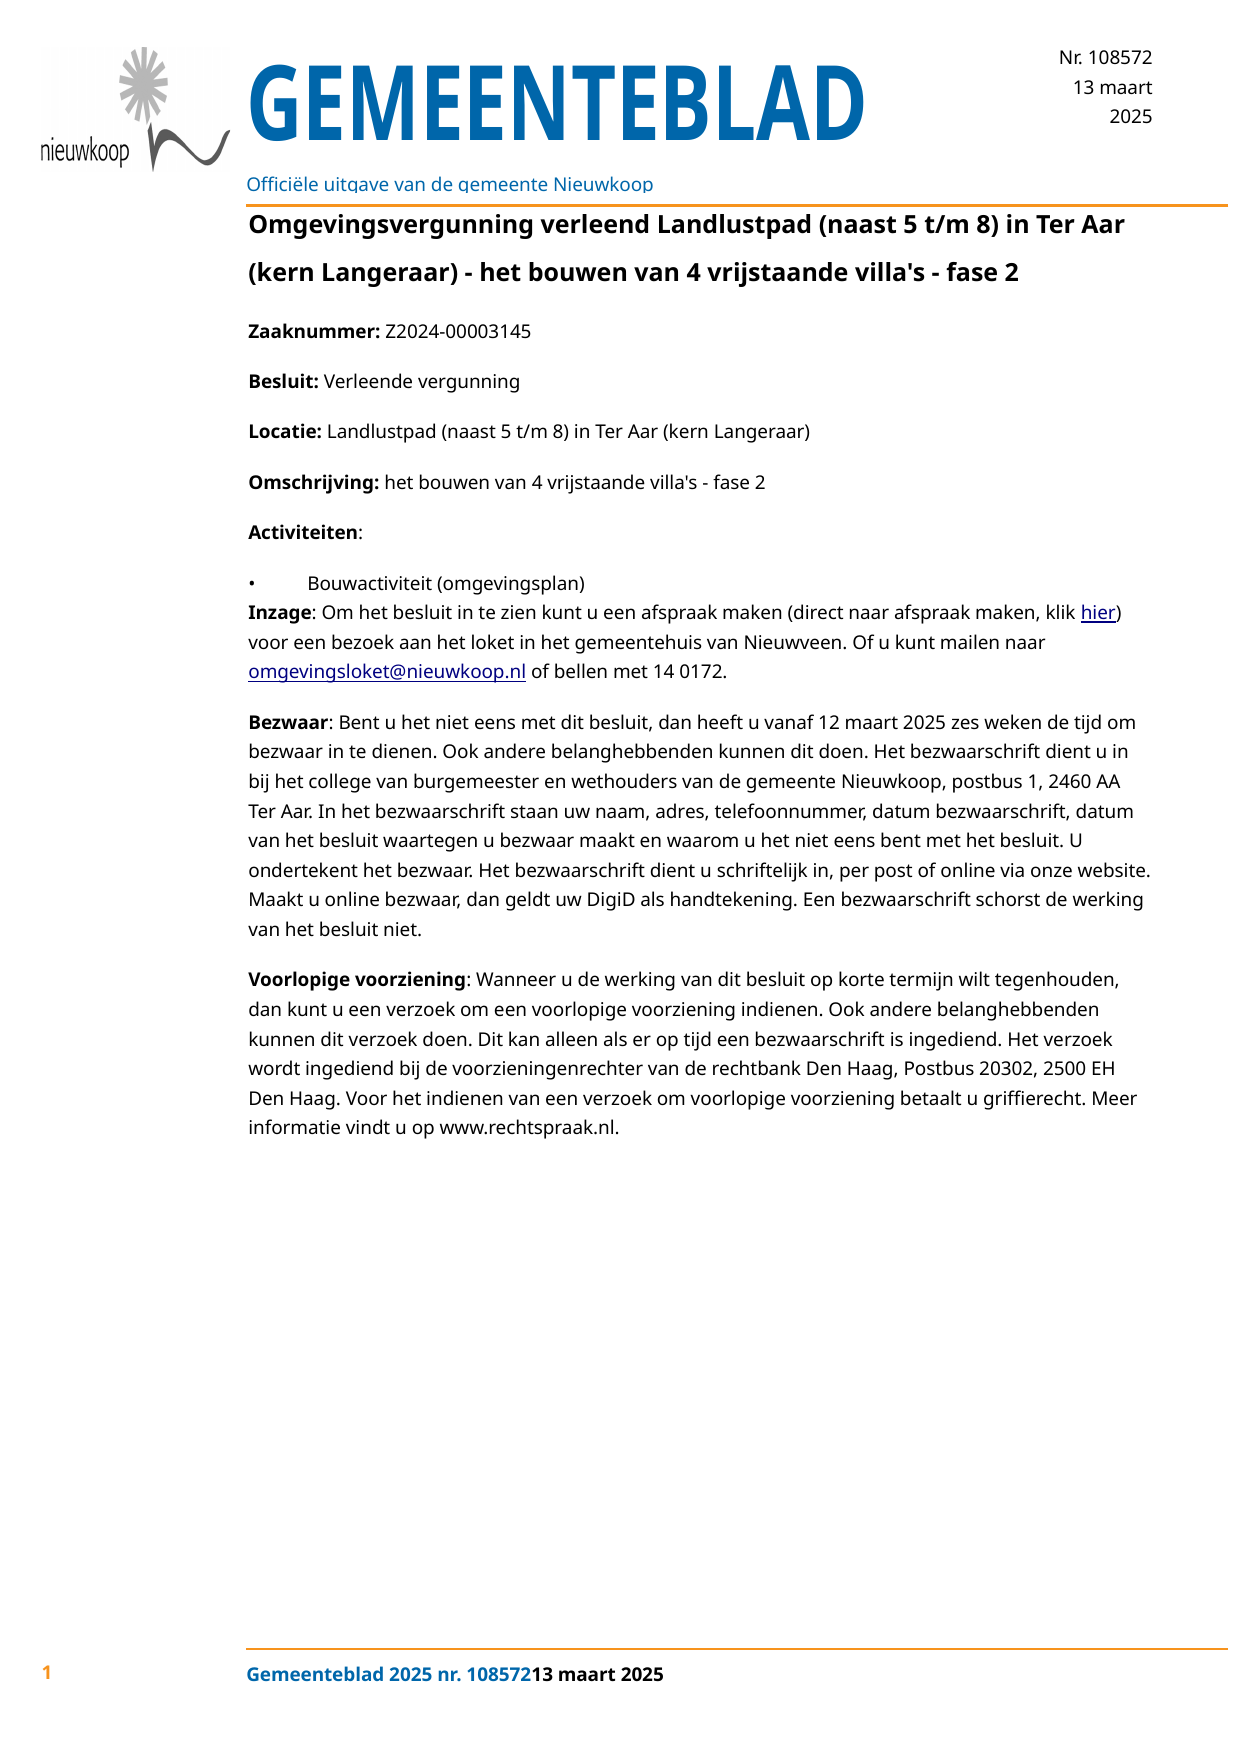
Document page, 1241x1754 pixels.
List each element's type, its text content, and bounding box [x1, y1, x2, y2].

text Locatie: Landlustpad (naast 5 t/m 8) in Ter Aar (kern Langeraar) [248, 419, 1152, 444]
text Bezwaar: Bent u het niet eens met dit besluit, dan heeft u vanaf 12 maart 2025 zes weken de tijd om bezwaar in te dienen. Ook andere belanghebbenden kunnen dit doen. Het bezwaarschrift dient u in bij het college van burgemeester en wethouders van de gemeente Nieuwkoop, postbus 1, 2460 AA Ter Aar. In het bezwaarschrift staan uw naam, adres, telefoonnummer, datum bezwaarschrift, datum van het besluit waartegen u bezwaar maakt en waarom u het niet eens bent met het besluit. U ondertekent het bezwaar. Het bezwaarschrift dient u schriftelijk in, per post of online via onze website. Maakt u online bezwaar, dan geldt uw DigiD als handtekening. Een bezwaarschrift schorst de werking van het besluit niet. [248, 709, 1152, 942]
text Omgevingsvergunning verleend Landlustpad (naast 5 t/m 8) in Ter Aar (kern Langeraar) - het bouwen van 4 vrijstaande villa's - fase 2 [248, 207, 1152, 288]
text Inzage: Om het besluit in te zien kunt u een afspraak maken (direct naar afspraak maken, klik hier) voor een bezoek aan het loket in het gemeentehuis van Nieuwveen. Of u kunt mailen naar omgevingsloket@nieuwkoop.nl of bellen met 14 0172. [248, 599, 1152, 684]
text Voorlopige voorziening: Wanneer u de werking van dit besluit op korte termijn wilt tegenhouden, dan kunt u een verzoek om een voorlopige voorziening indienen. Ook andere belanghebbenden kunnen dit verzoek doen. Dit kan alleen als er op tijd een bezwaarschrift is ingediend. Het verzoek wordt ingediend bij de voorzieningenrechter van de rechtbank Den Haag, Postbus 20302, 2500 EH Den Haag. Voor het indienen van een verzoek om voorlopige voorziening betaalt u griffierecht. Meer informatie vindt u op www.rechtspraak.nl. [248, 967, 1152, 1140]
list Bouwactiviteit (omgevingsplan) [248, 570, 1152, 596]
text Activiteiten: [248, 519, 1152, 545]
picture [41, 47, 231, 172]
text Besluit: Verleende vergunning [248, 368, 1152, 394]
text Zaaknummer: Z2024-00003145 [248, 318, 1152, 344]
text Omschrijving: het bouwen van 4 vrijstaande villa's - fase 2 [248, 469, 1152, 495]
